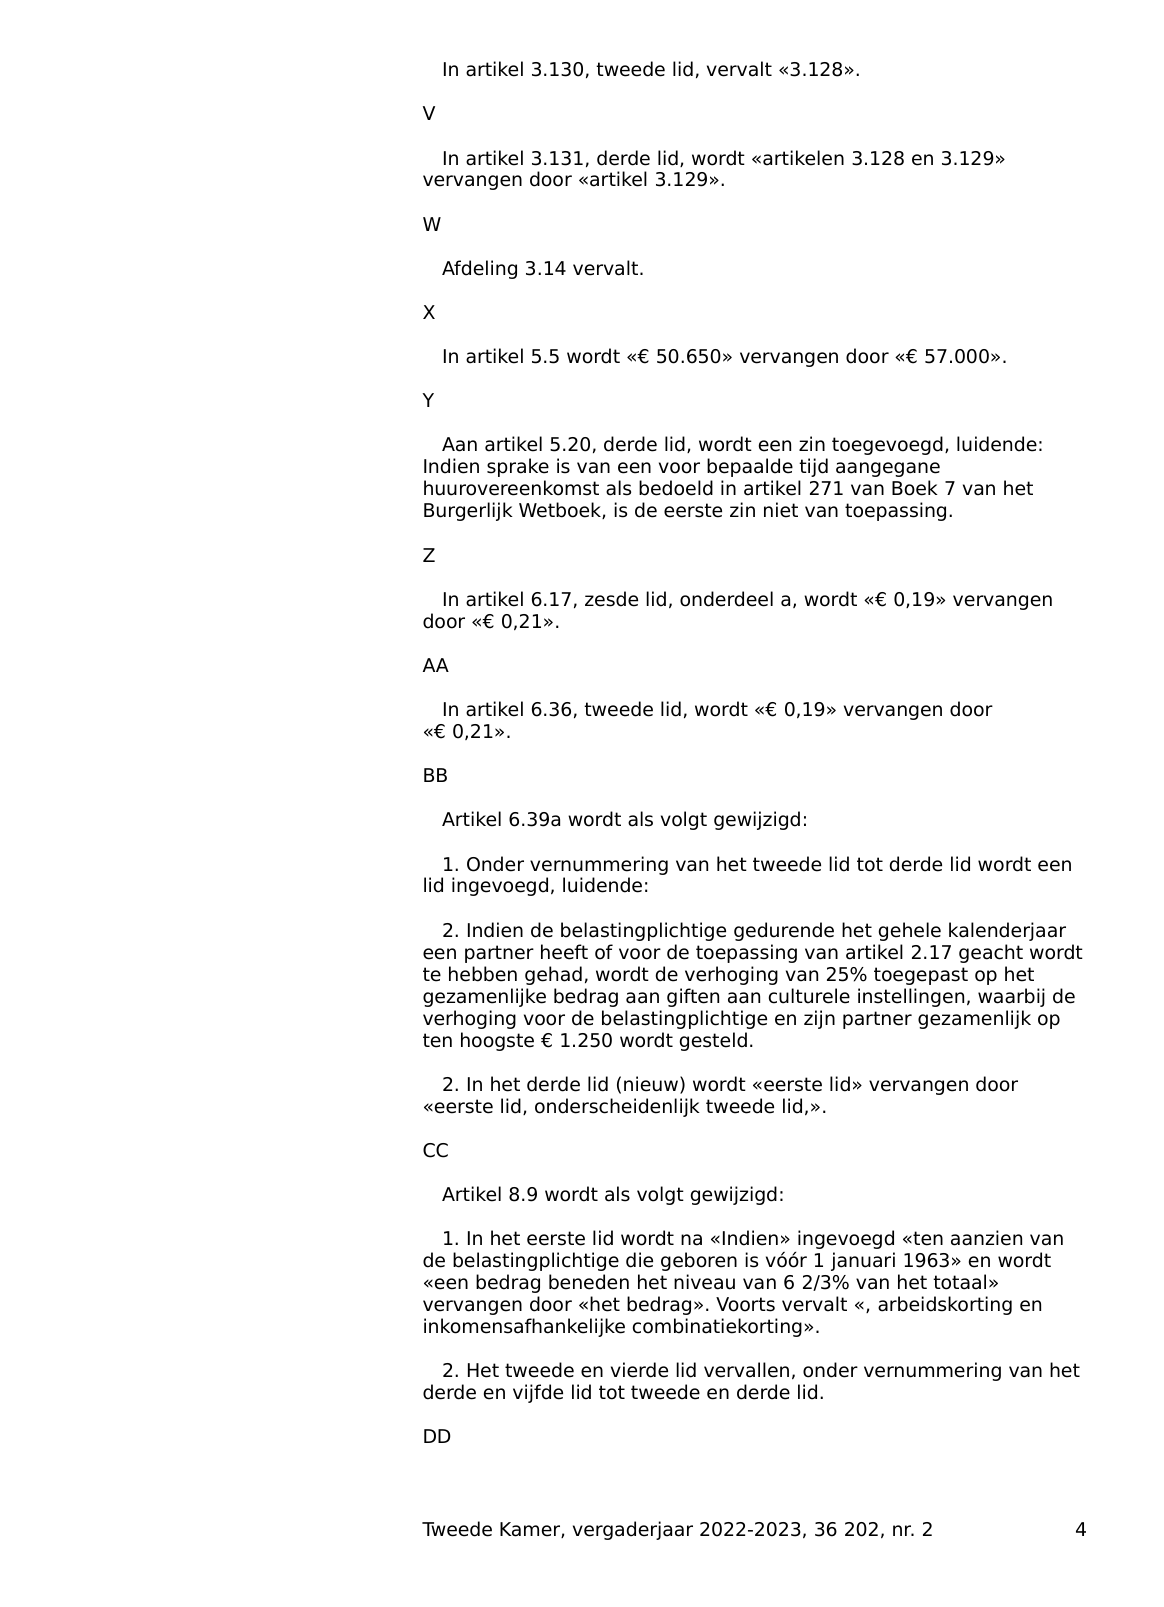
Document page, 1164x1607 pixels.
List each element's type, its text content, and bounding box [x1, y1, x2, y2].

text 2. Het tweede en vierde lid vervallen, onder vernummering van het derde en vijfde lid tot tweede en derde lid. [422, 1360, 1087, 1404]
text In artikel 3.130, tweede lid, vervalt «3.128». [422, 59, 1087, 81]
text V [422, 103, 1087, 125]
text In artikel 6.17, zesde lid, onderdeel a, wordt «€ 0,19» vervangen door «€ 0,21». [422, 589, 1087, 633]
text 1. Onder vernummering van het tweede lid tot derde lid wordt een lid ingevoegd, luidende: [422, 853, 1087, 897]
text CC [422, 1140, 1087, 1162]
text 2. In het derde lid (nieuw) wordt «eerste lid» vervangen door «eerste lid, onderscheidenlijk tweede lid,». [422, 1074, 1087, 1118]
text In artikel 3.131, derde lid, wordt «artikelen 3.128 en 3.129» vervangen door «artikel 3.129». [422, 147, 1087, 191]
text 2. Indien de belastingplichtige gedurende het gehele kalenderjaar een partner heeft of voor de toepassing van artikel 2.17 geacht wordt te hebben gehad, wordt de verhoging van 25% toegepast op het gezamenlijke bedrag aan giften aan culturele instellingen, waarbij de verhoging voor de belastingplichtige en zijn partner gezamenlijk op ten hoogste € 1.250 wordt gesteld. [422, 919, 1087, 1051]
text BB [422, 765, 1087, 787]
text In artikel 6.36, tweede lid, wordt «€ 0,19» vervangen door «€ 0,21». [422, 699, 1087, 743]
text In artikel 5.5 wordt «€ 50.650» vervangen door «€ 57.000». [422, 346, 1087, 368]
text Y [422, 390, 1087, 412]
text Afdeling 3.14 vervalt. [422, 258, 1087, 280]
text X [422, 302, 1087, 324]
text Artikel 6.39a wordt als volgt gewijzigd: [422, 809, 1087, 831]
text AA [422, 655, 1087, 677]
text Z [422, 544, 1087, 566]
text W [422, 213, 1087, 236]
text DD [422, 1426, 1087, 1448]
text Aan artikel 5.20, derde lid, wordt een zin toegevoegd, luidende: Indien sprake is van een voor bepaalde tijd aangegane huurovereenkomst als bedoeld in artikel 271 van Boek 7 van het Burgerlijk Wetboek, is de eerste zin niet van toepassing. [422, 434, 1087, 522]
text 1. In het eerste lid wordt na «Indien» ingevoegd «ten aanzien van de belastingplichtige die geboren is vóór 1 januari 1963» en wordt «een bedrag beneden het niveau van 6 2/3% van het totaal» vervangen door «het bedrag». Voorts vervalt «, arbeidskorting en inkomensafhankelijke combinatiekorting». [422, 1228, 1087, 1338]
text Artikel 8.9 wordt als volgt gewijzigd: [422, 1184, 1087, 1206]
